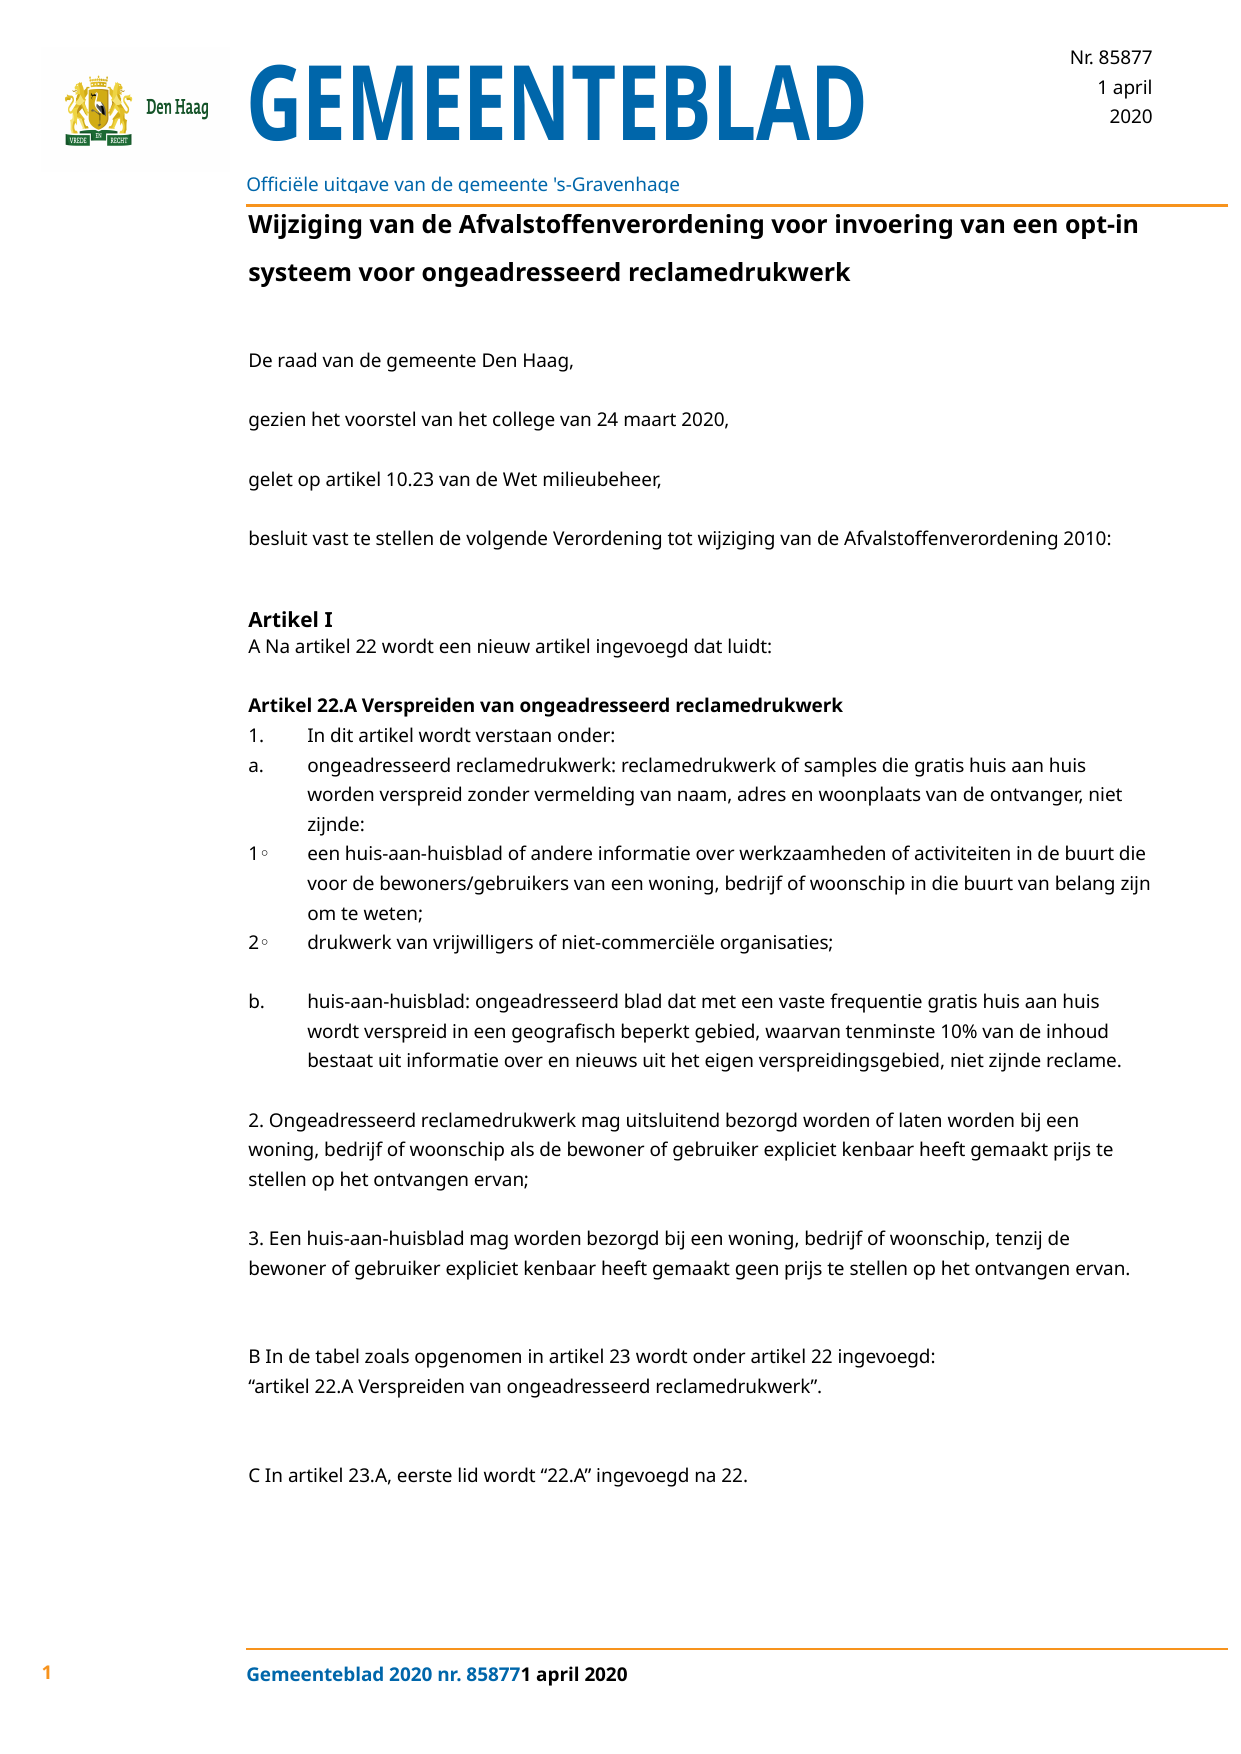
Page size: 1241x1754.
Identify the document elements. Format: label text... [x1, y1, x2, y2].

text C In artikel 23.A, eerste lid wordt “22.A” ingevoegd na 22. [248, 1462, 1152, 1487]
picture [41, 47, 231, 172]
list drukwerk van vrijwilligers of niet-commerciële organisaties; [248, 929, 1152, 955]
text De raad van de gemeente Den Haag, [248, 347, 1152, 373]
text 3. Een huis-aan-huisblad mag worden bezorgd bij een woning, bedrijf of woonschip, tenzij de bewoner of gebruiker expliciet kenbaar heeft gemaakt geen prijs te stellen op het ontvangen ervan. [248, 1225, 1152, 1280]
text Artikel I [248, 605, 1152, 633]
text Artikel 22.A Verspreiden van ongeadresseerd reclamedrukwerk [248, 693, 1152, 718]
text Wijziging van de Afvalstoffenverordening voor invoering van een opt-in systeem voor ongeadresseerd reclamedrukwerk [248, 207, 1152, 288]
text A Na artikel 22 wordt een nieuw artikel ingevoegd dat luidt: [248, 633, 1152, 659]
text B In de tabel zoals opgenomen in artikel 23 wordt onder artikel 22 ingevoegd: [248, 1343, 1152, 1369]
text “artikel 22.A Verspreiden van ongeadresseerd reclamedrukwerk”. [248, 1373, 1152, 1399]
list ongeadresseerd reclamedrukwerk: reclamedrukwerk of samples die gratis huis aan huis worden verspreid zonder vermelding van naam, adres en woonplaats van de ontvanger, niet zijnde: [248, 752, 1152, 837]
text gelet op artikel 10.23 van de Wet milieubeheer, [248, 466, 1152, 492]
text besluit vast te stellen de volgende Verordening tot wijziging van de Afvalstoffenverordening 2010: [248, 525, 1152, 551]
list huis-aan-huisblad: ongeadresseerd blad dat met een vaste frequentie gratis huis aan huis wordt verspreid in een geografisch beperkt gebied, waarvan tenminste 10% van de inhoud bestaat uit informatie over en nieuws uit het eigen verspreidingsgebied, niet zijnde reclame. [248, 988, 1152, 1073]
text 2. Ongeadresseerd reclamedrukwerk mag uitsluitend bezorgd worden of laten worden bij een woning, bedrijf of woonschip als de bewoner of gebruiker expliciet kenbaar heeft gemaakt prijs te stellen op het ontvangen ervan; [248, 1107, 1152, 1192]
list In dit artikel wordt verstaan onder: [248, 722, 1152, 748]
list een huis-aan-huisblad of andere informatie over werkzaamheden of activiteiten in de buurt die voor de bewoners/gebruikers van een woning, bedrijf of woonschip in die buurt van belang zijn om te weten; [248, 841, 1152, 925]
text gezien het voorstel van het college van 24 maart 2020, [248, 407, 1152, 432]
